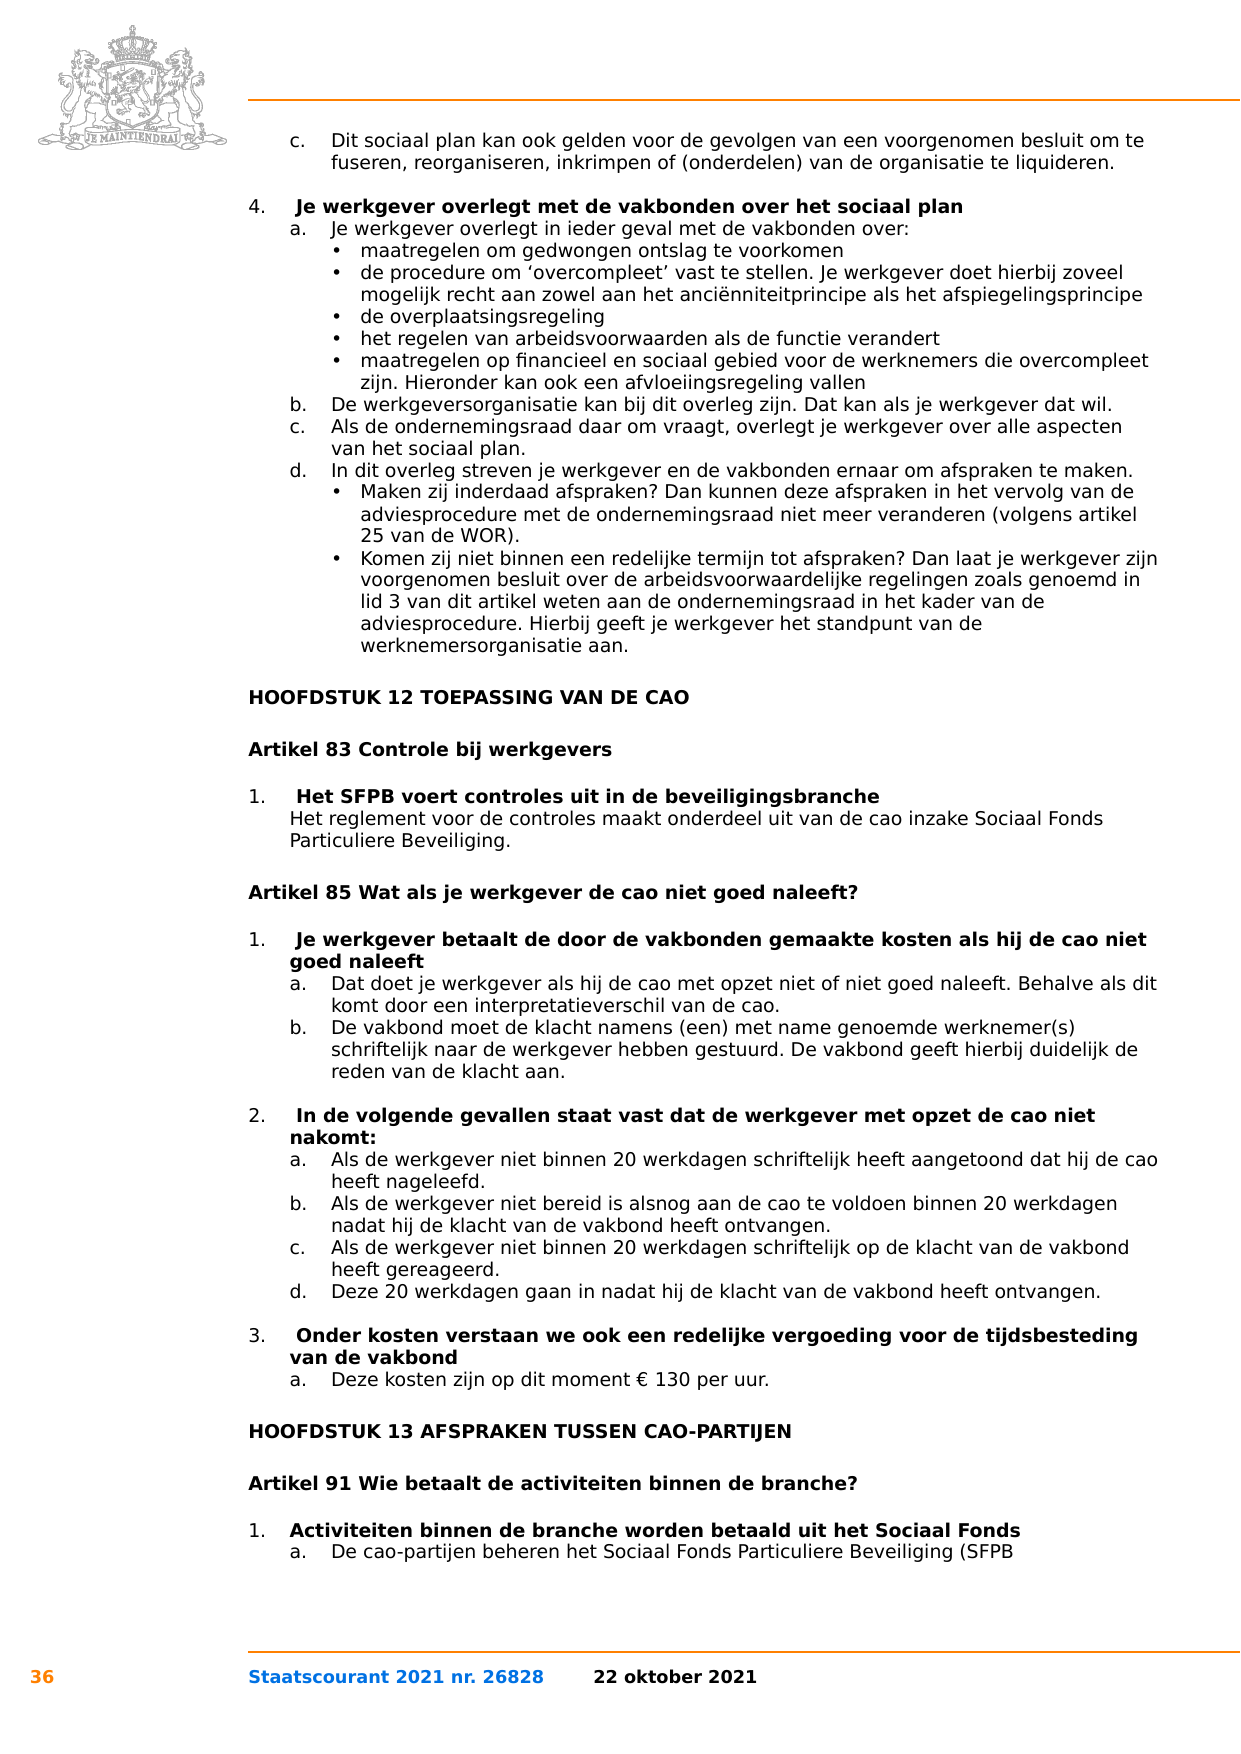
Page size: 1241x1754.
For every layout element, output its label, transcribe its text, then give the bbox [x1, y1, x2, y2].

text • het regelen van arbeidsvoorwaarden als de functie verandert [331, 328, 1163, 349]
text a. Deze kosten zijn op dit moment € 130 per uur. [289, 1368, 1163, 1391]
text c. Als de werkgever niet binnen 20 werkdagen schriftelijk op de klacht van de vakbond heeft gereageerd. [289, 1237, 1163, 1281]
text a. Als de werkgever niet binnen 20 werkdagen schriftelijk heeft aangetoond dat hij de cao heeft nageleefd. [289, 1149, 1163, 1193]
text c. Als de ondernemingsraad daar om vraagt, overlegt je werkgever over alle aspecten van het sociaal plan. [289, 416, 1163, 459]
text 3. Onder kosten verstaan we ook een redelijke vergoeding voor de tijdsbesteding van de vakbond [248, 1324, 1163, 1368]
text 1. Je werkgever betaalt de door de vakbonden gemaakte kosten als hij de cao niet goed naleeft [248, 929, 1163, 973]
text d. Deze 20 werkdagen gaan in nadat hij de klacht van de vakbond heeft ontvangen. [289, 1281, 1163, 1303]
text b. Als de werkgever niet bereid is alsnog aan de cao te voldoen binnen 20 werkdagen nadat hij de klacht van de vakbond heeft ontvangen. [289, 1193, 1163, 1237]
text c. Dit sociaal plan kan ook gelden voor de gevolgen van een voorgenomen besluit om te fuseren, reorganiseren, inkrimpen of (onderdelen) van de organisatie te liquideren. [289, 130, 1163, 174]
text a. Je werkgever overlegt in ieder geval met de vakbonden over: [289, 218, 1163, 240]
text • Komen zij niet binnen een redelijke termijn tot afspraken? Dan laat je werkgever zijn voorgenomen besluit over de arbeidsvoorwaardelijke regelingen zoals genoemd in lid 3 van dit artikel weten aan de ondernemingsraad in het kader van de adviesprocedure. Hierbij geeft je werkgever het standpunt van de werknemersorganisatie aan. [331, 547, 1163, 657]
text b. De werkgeversorganisatie kan bij dit overleg zijn. Dat kan als je werkgever dat wil. [289, 393, 1163, 416]
text 1. Activiteiten binnen de branche worden betaald uit het Sociaal Fonds [248, 1519, 1163, 1541]
text 4. Je werkgever overlegt met de vakbonden over het sociaal plan [248, 196, 1163, 218]
text a. De cao-partijen beheren het Sociaal Fonds Particuliere Beveiliging (SFPB [289, 1541, 1163, 1563]
text • maatregelen om gedwongen ontslag te voorkomen [331, 240, 1163, 262]
text • Maken zij inderdaad afspraken? Dan kunnen deze afspraken in het vervolg van de adviesprocedure met de ondernemingsraad niet meer veranderen (volgens artikel 25 van de WOR). [331, 481, 1163, 547]
text a. Dat doet je werkgever als hij de cao met opzet niet of niet goed naleeft. Behalve als dit komt door een interpretatieverschil van de cao. [289, 973, 1163, 1017]
subtitle HOOFDSTUK 12 TOEPASSING VAN DE CAO [248, 687, 1163, 709]
subtitle Artikel 85 Wat als je werkgever de cao niet goed naleeft? [248, 882, 1163, 904]
text • de overplaatsingsregeling [331, 306, 1163, 328]
text b. De vakbond moet de klacht namens (een) met name genoemde werknemer(s) schriftelijk naar de werkgever hebben gestuurd. De vakbond geeft hierbij duidelijk de reden van de klacht aan. [289, 1017, 1163, 1083]
text d. In dit overleg streven je werkgever en de vakbonden ernaar om afspraken te maken. [289, 459, 1163, 481]
text Het reglement voor de controles maakt onderdeel uit van de cao inzake Sociaal Fonds Particuliere Beveiliging. [289, 808, 1163, 852]
picture [38, 25, 227, 150]
subtitle Artikel 83 Controle bij werkgevers [248, 739, 1163, 761]
text 2. In de volgende gevallen staat vast dat de werkgever met opzet de cao niet nakomt: [248, 1105, 1163, 1149]
text • maatregelen op financieel en sociaal gebied voor de werknemers die overcompleet zijn. Hieronder kan ook een afvloeiingsregeling vallen [331, 349, 1163, 393]
text • de procedure om ‘overcompleet’ vast te stellen. Je werkgever doet hierbij zoveel mogelijk recht aan zowel aan het anciënniteitprincipe als het afspiegelingsprincipe [331, 262, 1163, 306]
subtitle HOOFDSTUK 13 AFSPRAKEN TUSSEN CAO-PARTIJEN [248, 1421, 1163, 1442]
text 1. Het SFPB voert controles uit in de beveiligingsbranche [248, 786, 1163, 808]
subtitle Artikel 91 Wie betaalt de activiteiten binnen de branche? [248, 1472, 1163, 1494]
